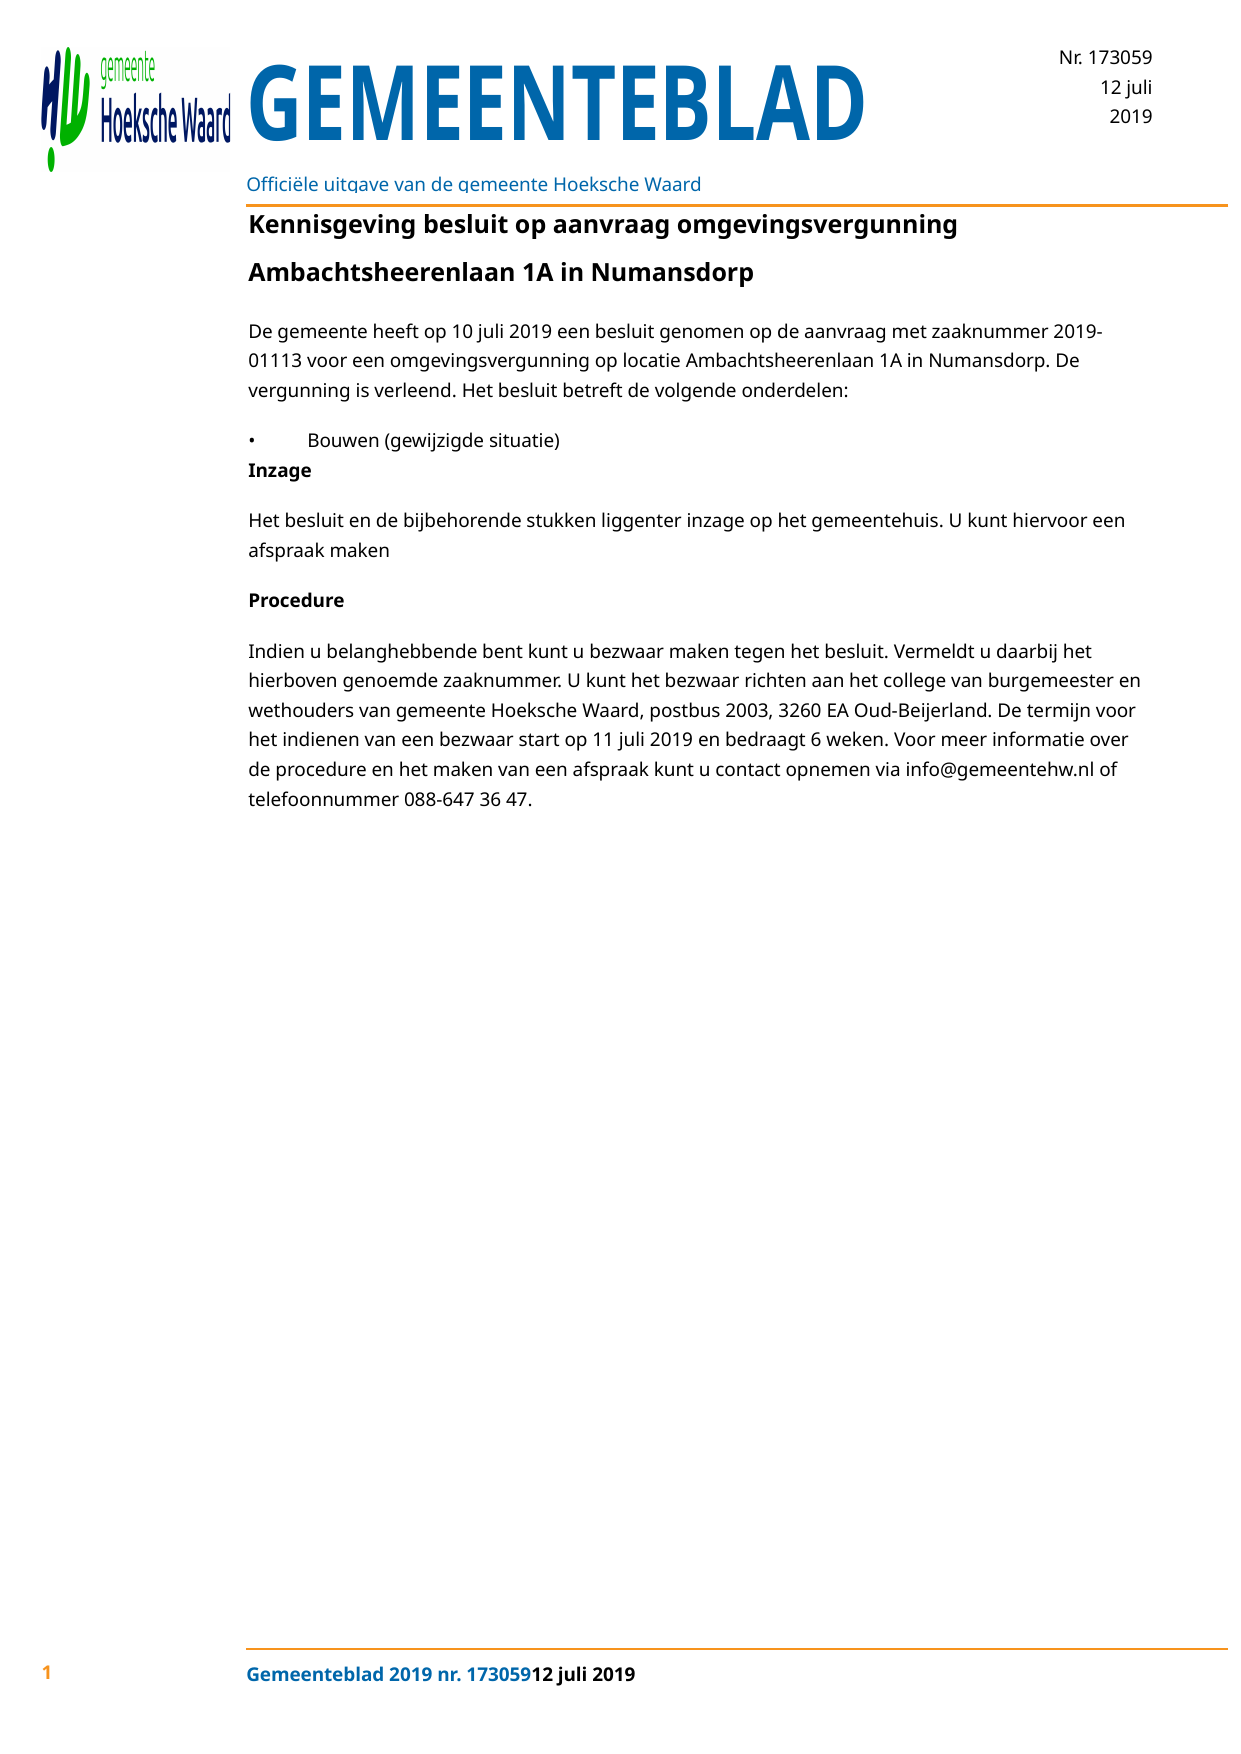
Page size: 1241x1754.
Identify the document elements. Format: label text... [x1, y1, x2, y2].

text Het besluit en de bijbehorende stukken liggenter inzage op het gemeentehuis. U kunt hiervoor een afspraak maken [248, 507, 1152, 563]
text De gemeente heeft op 10 juli 2019 een besluit genomen op de aanvraag met zaaknummer 2019-01113 voor een omgevingsvergunning op locatie Ambachtsheerenlaan 1A in Numansdorp. De vergunning is verleend. Het besluit betreft de volgende onderdelen: [248, 318, 1152, 403]
text Inzage [248, 457, 1152, 483]
text Kennisgeving besluit op aanvraag omgevingsvergunning Ambachtsheerenlaan 1A in Numansdorp [248, 207, 1152, 288]
picture [41, 47, 231, 172]
text Indien u belanghebbende bent kunt u bezwaar maken tegen het besluit. Vermeldt u daarbij het hierboven genoemde zaaknummer. U kunt het bezwaar richten aan het college van burgemeester en wethouders van gemeente Hoeksche Waard, postbus 2003, 3260 EA Oud-Beijerland. De termijn voor het indienen van een bezwaar start op 11 juli 2019 en bedraagt 6 weken. Voor meer informatie over de procedure en het maken van een afspraak kunt u contact opnemen via info@gemeentehw.nl of telefoonnummer 088-647 36 47. [248, 638, 1152, 812]
text Procedure [248, 587, 1152, 613]
list Bouwen (gewijzigde situatie) [248, 427, 1152, 453]
